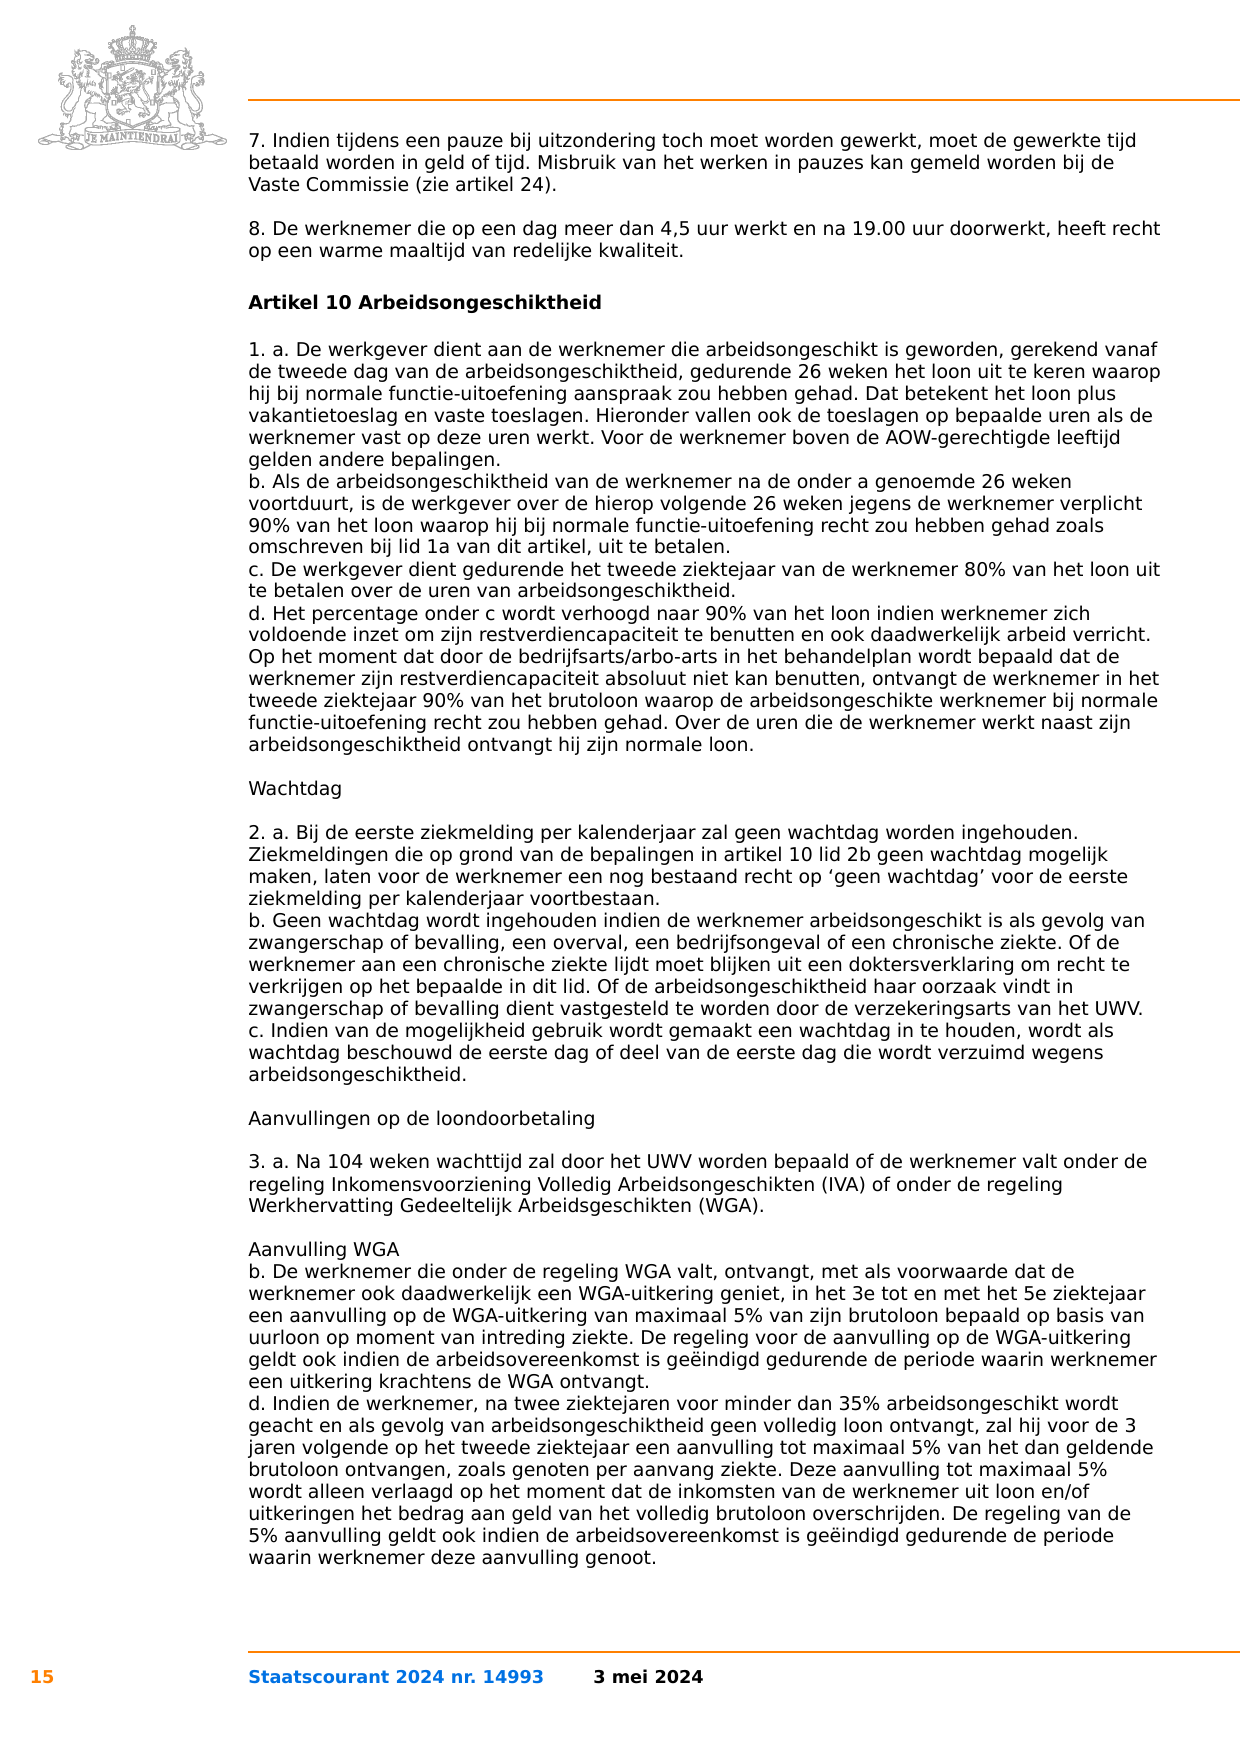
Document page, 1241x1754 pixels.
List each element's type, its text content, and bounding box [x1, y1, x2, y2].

text b. Als de arbeidsongeschiktheid van de werknemer na de onder a genoemde 26 weken voortduurt, is de werkgever over de hierop volgende 26 weken jegens de werknemer verplicht 90% van het loon waarop hij bij normale functie-uitoefening recht zou hebben gehad zoals omschreven bij lid 1a van dit artikel, uit te betalen. [248, 471, 1163, 558]
picture [38, 25, 227, 150]
text 3. a. Na 104 weken wachttijd zal door het UWV worden bepaald of de werknemer valt onder de regeling Inkomensvoorziening Volledig Arbeidsongeschikten (IVA) of onder de regeling Werkhervatting Gedeeltelijk Arbeidsgeschikten (WGA). [248, 1151, 1163, 1217]
text 1. a. De werkgever dient aan de werknemer die arbeidsongeschikt is geworden, gerekend vanaf de tweede dag van de arbeidsongeschiktheid, gedurende 26 weken het loon uit te keren waarop hij bij normale functie-uitoefening aanspraak zou hebben gehad. Dat betekent het loon plus vakantietoeslag en vaste toeslagen. Hieronder vallen ook de toeslagen op bepaalde uren als de werknemer vast op deze uren werkt. Voor de werknemer boven de AOW-gerechtigde leeftijd gelden andere bepalingen. [248, 339, 1163, 471]
subtitle Aanvulling WGA [248, 1239, 1163, 1261]
text b. Geen wachtdag wordt ingehouden indien de werknemer arbeidsongeschikt is als gevolg van zwangerschap of bevalling, een overval, een bedrijfsongeval of een chronische ziekte. Of de werknemer aan een chronische ziekte lijdt moet blijken uit een doktersverklaring om recht te verkrijgen op het bepaalde in dit lid. Of de arbeidsongeschiktheid haar oorzaak vindt in zwangerschap of bevalling dient vastgesteld te worden door de verzekeringsarts van het UWV. [248, 910, 1163, 1020]
subtitle Wachtdag [248, 778, 1163, 800]
text d. Indien de werknemer, na twee ziektejaren voor minder dan 35% arbeidsongeschikt wordt geacht en als gevolg van arbeidsongeschiktheid geen volledig loon ontvangt, zal hij voor de 3 jaren volgende op het tweede ziektejaar een aanvulling tot maximaal 5% van het dan geldende brutoloon ontvangen, zoals genoten per aanvang ziekte. Deze aanvulling tot maximaal 5% wordt alleen verlaagd op het moment dat de inkomsten van de werknemer uit loon en/of uitkeringen het bedrag aan geld van het volledig brutoloon overschrijden. De regeling van de 5% aanvulling geldt ook indien de arbeidsovereenkomst is geëindigd gedurende de periode waarin werknemer deze aanvulling genoot. [248, 1393, 1163, 1569]
text c. Indien van de mogelijkheid gebruik wordt gemaakt een wachtdag in te houden, wordt als wachtdag beschouwd de eerste dag of deel van de eerste dag die wordt verzuimd wegens arbeidsongeschiktheid. [248, 1020, 1163, 1086]
text c. De werkgever dient gedurende het tweede ziektejaar van de werknemer 80% van het loon uit te betalen over de uren van arbeidsongeschiktheid. [248, 558, 1163, 602]
subtitle Aanvullingen op de loondoorbetaling [248, 1108, 1163, 1129]
text 7. Indien tijdens een pauze bij uitzondering toch moet worden gewerkt, moet de gewerkte tijd betaald worden in geld of tijd. Misbruik van het werken in pauzes kan gemeld worden bij de Vaste Commissie (zie artikel 24). [248, 130, 1163, 196]
text 2. a. Bij de eerste ziekmelding per kalenderjaar zal geen wachtdag worden ingehouden. Ziekmeldingen die op grond van de bepalingen in artikel 10 lid 2b geen wachtdag mogelijk maken, laten voor de werknemer een nog bestaand recht op ‘geen wachtdag’ voor de eerste ziekmelding per kalenderjaar voortbestaan. [248, 822, 1163, 910]
text b. De werknemer die onder de regeling WGA valt, ontvangt, met als voorwaarde dat de werknemer ook daadwerkelijk een WGA-uitkering geniet, in het 3e tot en met het 5e ziektejaar een aanvulling op de WGA-uitkering van maximaal 5% van zijn brutoloon bepaald op basis van uurloon op moment van intreding ziekte. De regeling voor de aanvulling op de WGA-uitkering geldt ook indien de arbeidsovereenkomst is geëindigd gedurende de periode waarin werknemer een uitkering krachtens de WGA ontvangt. [248, 1261, 1163, 1393]
text 8. De werknemer die op een dag meer dan 4,5 uur werkt en na 19.00 uur doorwerkt, heeft recht op een warme maaltijd van redelijke kwaliteit. [248, 218, 1163, 262]
text d. Het percentage onder c wordt verhoogd naar 90% van het loon indien werknemer zich voldoende inzet om zijn restverdiencapaciteit te benutten en ook daadwerkelijk arbeid verricht. Op het moment dat door de bedrijfsarts/arbo-arts in het behandelplan wordt bepaald dat de werknemer zijn restverdiencapaciteit absoluut niet kan benutten, ontvangt de werknemer in het tweede ziektejaar 90% van het brutoloon waarop de arbeidsongeschikte werknemer bij normale functie-uitoefening recht zou hebben gehad. Over de uren die de werknemer werkt naast zijn arbeidsongeschiktheid ontvangt hij zijn normale loon. [248, 602, 1163, 756]
subtitle Artikel 10 Arbeidsongeschiktheid [248, 292, 1163, 314]
